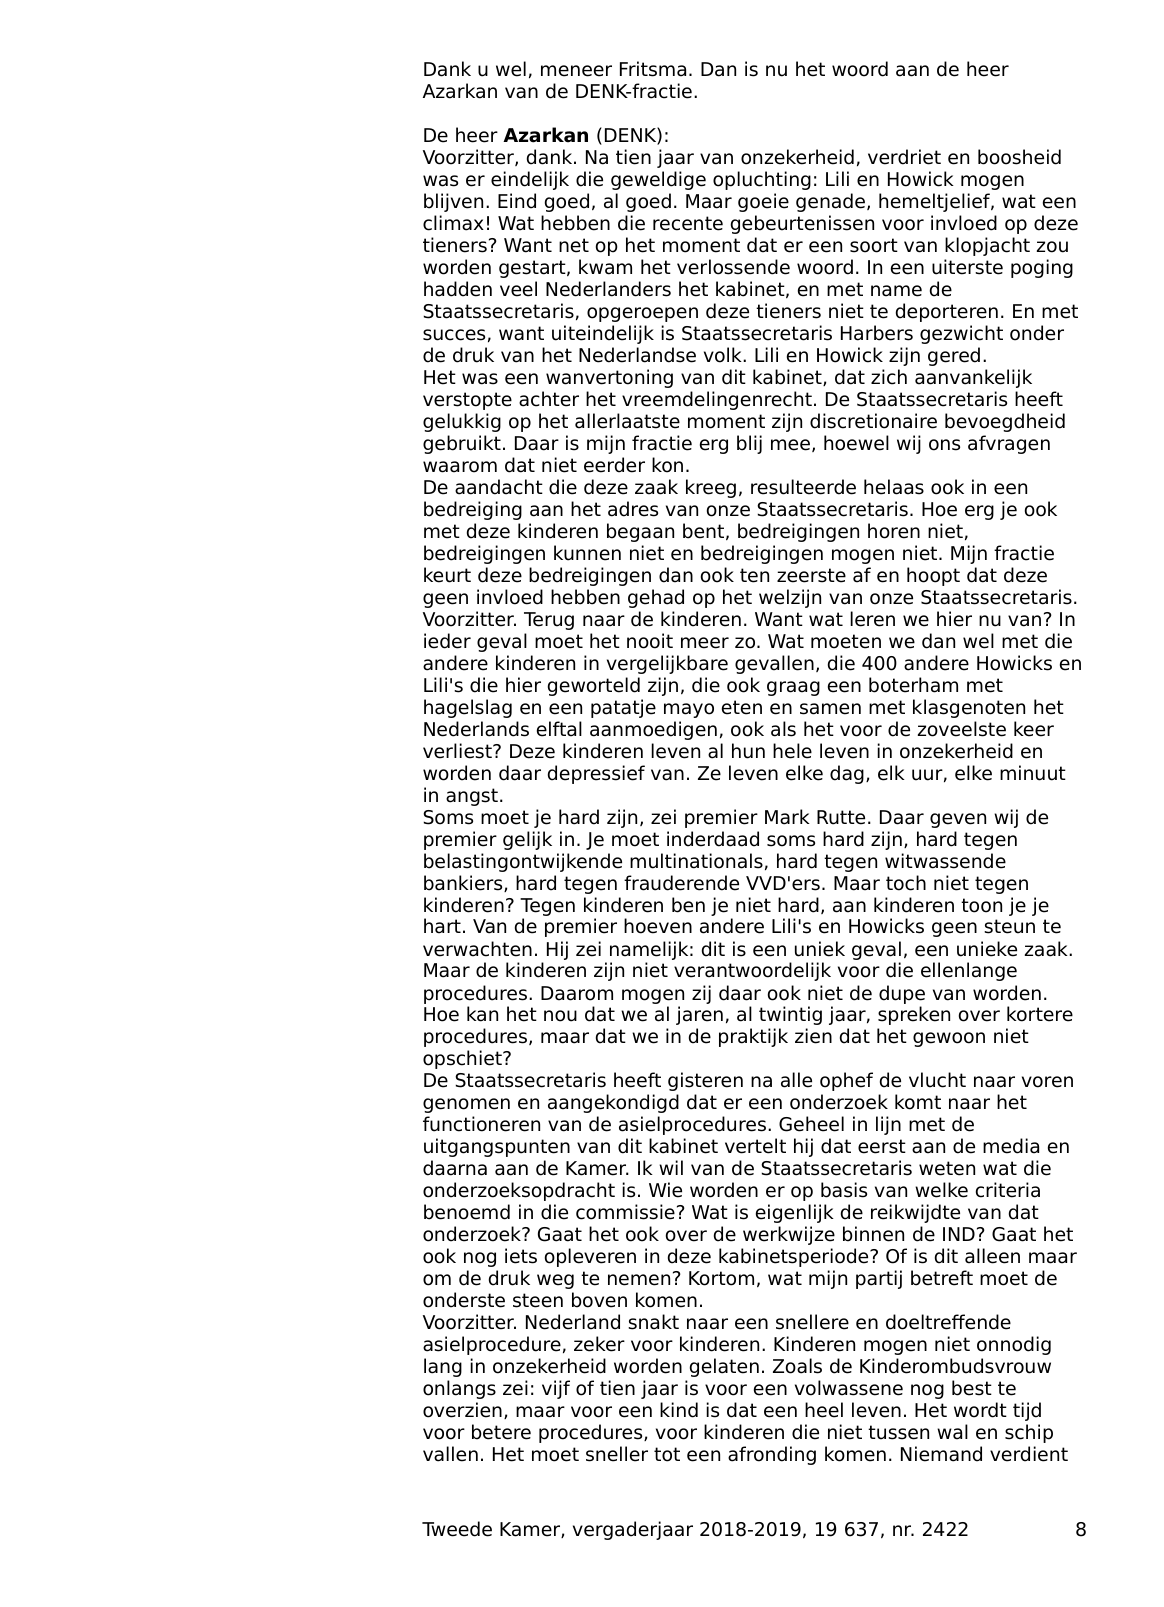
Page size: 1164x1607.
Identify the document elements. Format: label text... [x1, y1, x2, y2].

text Voorzitter. Nederland snakt naar een snellere en doeltreffende asielprocedure, zeker voor kinderen. Kinderen mogen niet onnodig lang in onzekerheid worden gelaten. Zoals de Kinderombudsvrouw onlangs zei: vijf of tien jaar is voor een volwassene nog best te overzien, maar voor een kind is dat een heel leven. Het wordt tijd voor betere procedures, voor kinderen die niet tussen wal en schip vallen. Het moet sneller tot een afronding komen. Niemand verdient [422, 1312, 1087, 1466]
text Dank u wel, meneer Fritsma. Dan is nu het woord aan de heer Azarkan van de DENK-fractie. [422, 59, 1087, 103]
text Voorzitter, dank. Na tien jaar van onzekerheid, verdriet en boosheid was er eindelijk die geweldige opluchting: Lili en Howick mogen blijven. Eind goed, al goed. Maar goeie genade, hemeltjelief, wat een climax! Wat hebben die recente gebeurtenissen voor invloed op deze tieners? Want net op het moment dat er een soort van klopjacht zou worden gestart, kwam het verlossende woord. In een uiterste poging hadden veel Nederlanders het kabinet, en met name de Staatssecretaris, opgeroepen deze tieners niet te deporteren. En met succes, want uiteindelijk is Staatssecretaris Harbers gezwicht onder de druk van het Nederlandse volk. Lili en Howick zijn gered. [422, 147, 1087, 367]
text De aandacht die deze zaak kreeg, resulteerde helaas ook in een bedreiging aan het adres van onze Staatssecretaris. Hoe erg je ook met deze kinderen begaan bent, bedreigingen horen niet, bedreigingen kunnen niet en bedreigingen mogen niet. Mijn fractie keurt deze bedreigingen dan ook ten zeerste af en hoopt dat deze geen invloed hebben gehad op het welzijn van onze Staatssecretaris. [422, 477, 1087, 609]
text Voorzitter. Terug naar de kinderen. Want wat leren we hier nu van? In ieder geval moet het nooit meer zo. Wat moeten we dan wel met die andere kinderen in vergelijkbare gevallen, die 400 andere Howicks en Lili's die hier geworteld zijn, die ook graag een boterham met hagelslag en een patatje mayo eten en samen met klasgenoten het Nederlands elftal aanmoedigen, ook als het voor de zoveelste keer verliest? Deze kinderen leven al hun hele leven in onzekerheid en worden daar depressief van. Ze leven elke dag, elk uur, elke minuut in angst. [422, 609, 1087, 807]
text Soms moet je hard zijn, zei premier Mark Rutte. Daar geven wij de premier gelijk in. Je moet inderdaad soms hard zijn, hard tegen belastingontwijkende multinationals, hard tegen witwassende bankiers, hard tegen frauderende VVD'ers. Maar toch niet tegen kinderen? Tegen kinderen ben je niet hard, aan kinderen toon je je hart. Van de premier hoeven andere Lili's en Howicks geen steun te verwachten. Hij zei namelijk: dit is een uniek geval, een unieke zaak. Maar de kinderen zijn niet verantwoordelijk voor die ellenlange procedures. Daarom mogen zij daar ook niet de dupe van worden. Hoe kan het nou dat we al jaren, al twintig jaar, spreken over kortere procedures, maar dat we in de praktijk zien dat het gewoon niet opschiet? [422, 807, 1087, 1070]
text Het was een wanvertoning van dit kabinet, dat zich aanvankelijk verstopte achter het vreemdelingenrecht. De Staatssecretaris heeft gelukkig op het allerlaatste moment zijn discretionaire bevoegdheid gebruikt. Daar is mijn fractie erg blij mee, hoewel wij ons afvragen waarom dat niet eerder kon. [422, 367, 1087, 477]
text De heer Azarkan (DENK): [422, 125, 1087, 147]
text De Staatssecretaris heeft gisteren na alle ophef de vlucht naar voren genomen en aangekondigd dat er een onderzoek komt naar het functioneren van de asielprocedures. Geheel in lijn met de uitgangspunten van dit kabinet vertelt hij dat eerst aan de media en daarna aan de Kamer. Ik wil van de Staatssecretaris weten wat die onderzoeksopdracht is. Wie worden er op basis van welke criteria benoemd in die commissie? Wat is eigenlijk de reikwijdte van dat onderzoek? Gaat het ook over de werkwijze binnen de IND? Gaat het ook nog iets opleveren in deze kabinetsperiode? Of is dit alleen maar om de druk weg te nemen? Kortom, wat mijn partij betreft moet de onderste steen boven komen. [422, 1070, 1087, 1312]
